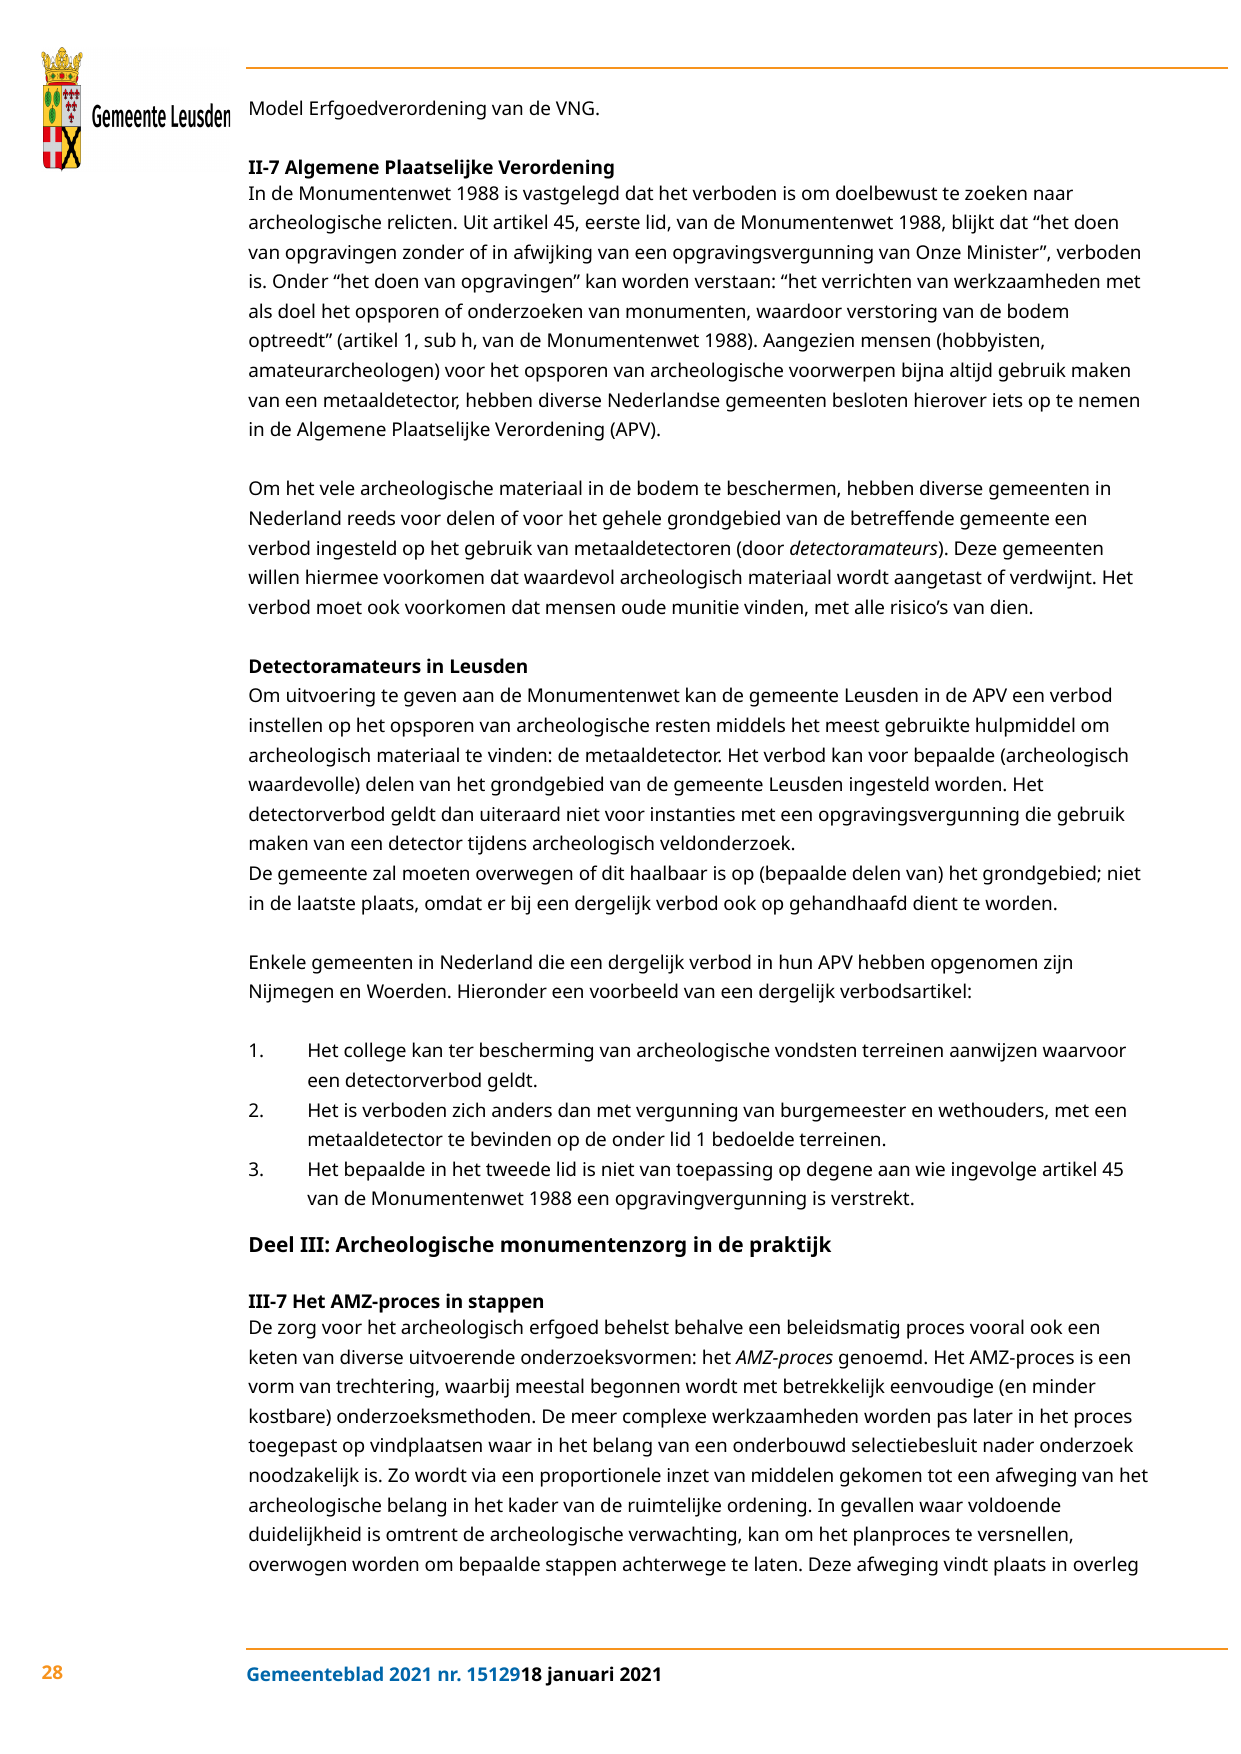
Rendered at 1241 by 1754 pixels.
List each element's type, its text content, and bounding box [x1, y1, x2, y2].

text II-7 Algemene Plaatselijke Verordening [248, 154, 1152, 180]
picture [41, 47, 231, 172]
table_header Detectoramateurs in Leusden Om uitvoering te geven aan de Monumentenwet kan de gemeente Leusden in de APV een verbod instellen op het opsporen van archeologische resten middels het meest gebruikte hulpmiddel om archeologisch materiaal te vinden: de metaaldetector. Het verbod kan voor bepaalde (archeologisch waardevolle) delen van het grondgebied van de gemeente Leusden ingesteld worden. Het detectorverbod geldt dan uiteraard niet voor instanties met een opgravingsvergunning die gebruik maken van een detector tijdens archeologisch veldonderzoek. De gemeente zal moeten overwegen of dit haalbaar is op (bepaalde delen van) het grondgebied; niet in de laatste plaats, omdat er bij een dergelijk verbod ook op gehandhaafd dient te worden. Enkele gemeenten in Nederland die een dergelijk verbod in hun APV hebben opgenomen zijn Nijmegen en Woerden. Hieronder een voorbeeld van een dergelijk verbodsartikel: Het college kan ter bescherming van archeologische vondsten terreinen aanwijzen waarvoor een detectorverbod geldt. Het is verboden zich anders dan met vergunning van burgemeester en wethouders, met een metaaldetector te bevinden op de onder lid 1 bedoelde terreinen. Het bepaalde in het tweede lid is niet van toepassing op degene aan wie ingevolge artikel 45 van de Monumentenwet 1988 een opgravingvergunning is verstrekt. [248, 653, 1152, 1211]
text III-7 Het AMZ-proces in stappen [248, 1289, 1152, 1314]
text Om het vele archeologische materiaal in de bodem te beschermen, hebben diverse gemeenten in Nederland reeds voor delen of voor het gehele grondgebied van de betreffende gemeente een verbod ingesteld op het gebruik van metaaldetectoren (door detectoramateurs). Deze gemeenten willen hiermee voorkomen dat waardevol archeologisch materiaal wordt aangetast of verdwijnt. Het verbod moet ook voorkomen dat mensen oude munitie vinden, met alle risico’s van dien. [248, 476, 1152, 619]
text De zorg voor het archeologisch erfgoed behelst behalve een beleidsmatig proces vooral ook een keten van diverse uitvoerende onderzoeksvormen: het AMZ-proces genoemd. Het AMZ-proces is een vorm van trechtering, waarbij meestal begonnen wordt met betrekkelijk eenvoudige (en minder kostbare) onderzoeksmethoden. De meer complexe werkzaamheden worden pas later in het proces toegepast op vindplaatsen waar in het belang van een onderbouwd selectiebesluit nader onderzoek noodzakelijk is. Zo wordt via een proportionele inzet van middelen gekomen tot een afweging van het archeologische belang in het kader van de ruimtelijke ordening. In gevallen waar voldoende duidelijkheid is omtrent de archeologische verwachting, kan om het planproces te versnellen, overwogen worden om bepaalde stappen achterwege te laten. Deze afweging vindt plaats in overleg [248, 1314, 1152, 1577]
text Deel III: Archeologische monumentenzorg in de praktijk [248, 1231, 1152, 1259]
text In de Monumentenwet 1988 is vastgelegd dat het verboden is om doelbewust te zoeken naar archeologische relicten. Uit artikel 45, eerste lid, van de Monumentenwet 1988, blijkt dat “het doen van opgravingen zonder of in afwijking van een opgravingsvergunning van Onze Minister”, verboden is. Onder “het doen van opgravingen” kan worden verstaan: “het verrichten van werkzaamheden met als doel het opsporen of onderzoeken van monumenten, waardoor verstoring van de bodem optreedt” (artikel 1, sub h, van de Monumentenwet 1988). Aangezien mensen (hobbyisten, amateurarcheologen) voor het opsporen van archeologische voorwerpen bijna altijd gebruik maken van een metaaldetector, hebben diverse Nederlandse gemeenten besloten hierover iets op te nemen in de Algemene Plaatselijke Verordening (APV). [248, 180, 1152, 442]
text Model Erfgoedverordening van de VNG. [248, 95, 1152, 121]
